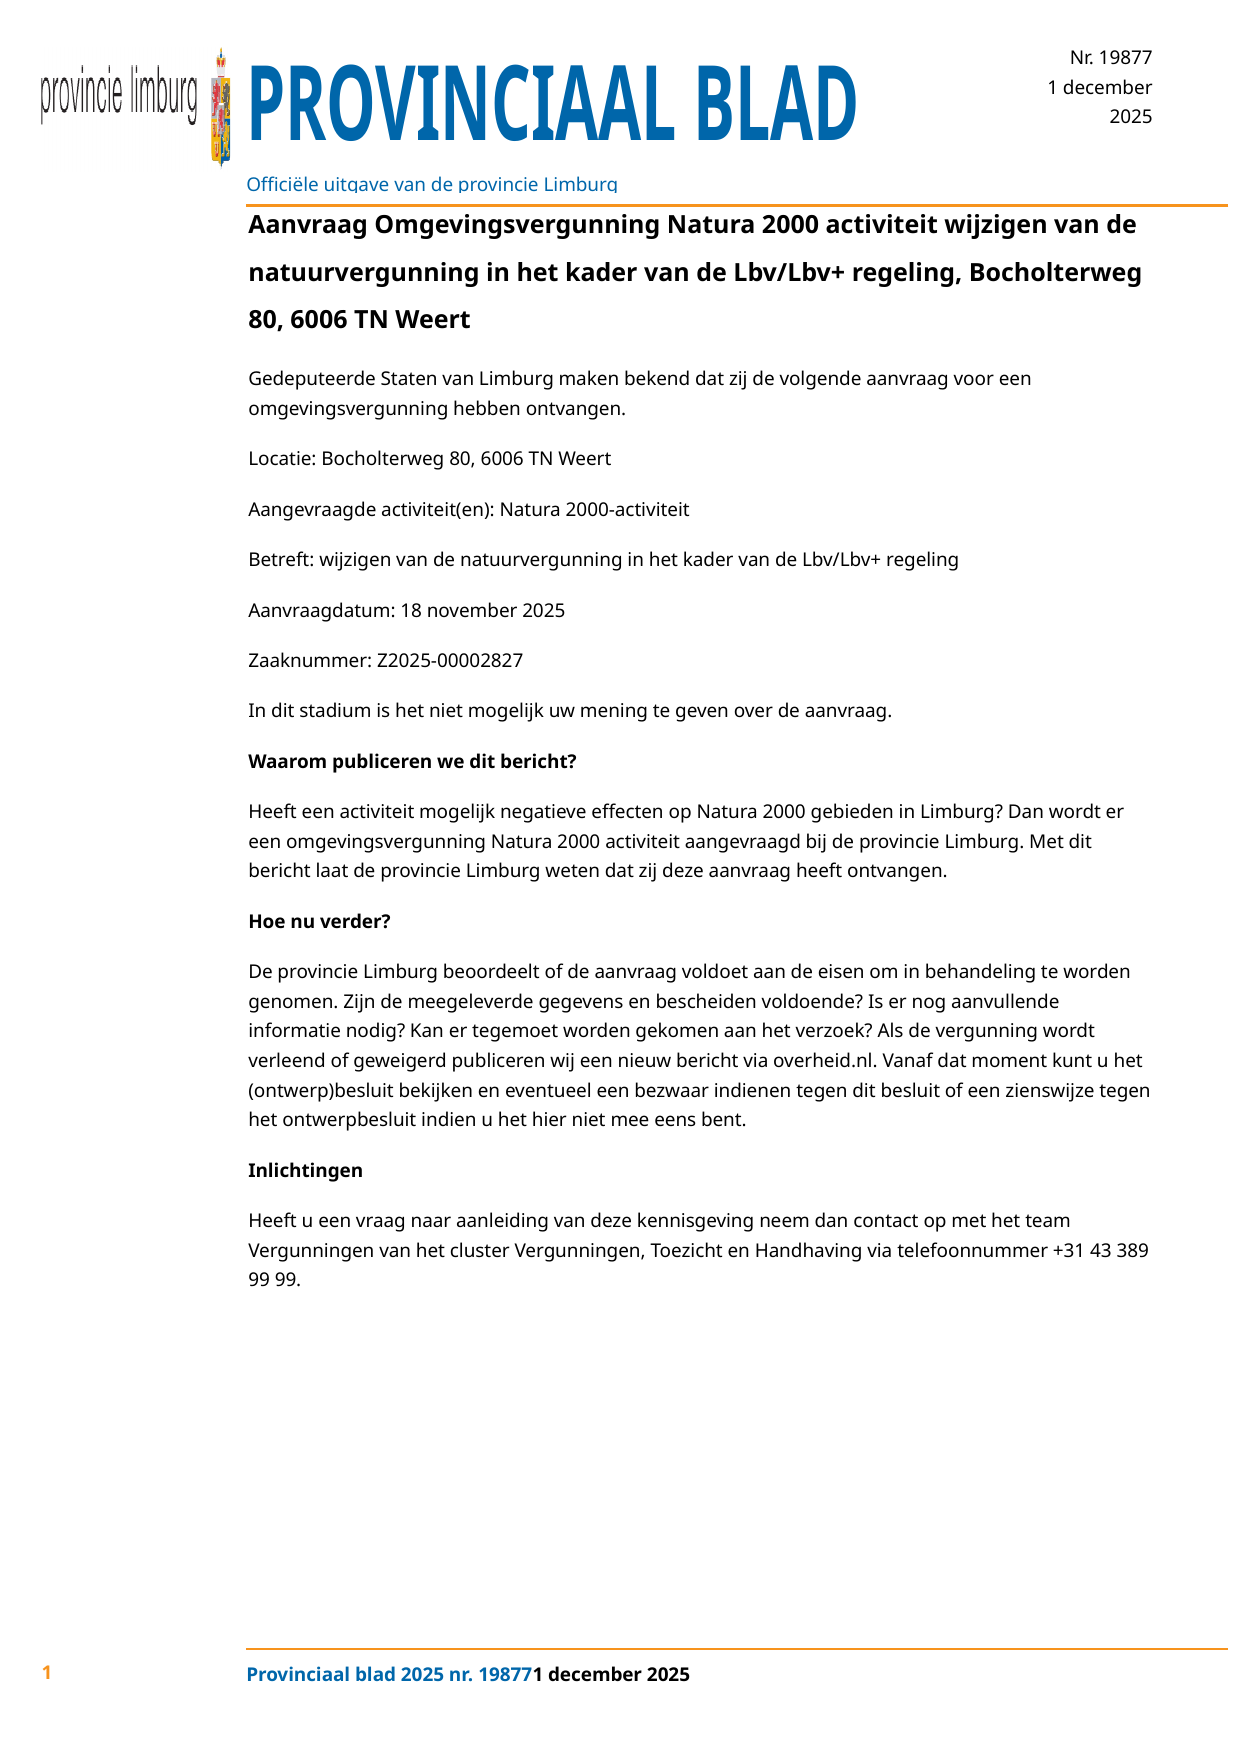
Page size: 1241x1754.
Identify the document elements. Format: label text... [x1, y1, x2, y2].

text In dit stadium is het niet mogelijk uw mening te geven over de aanvraag. [248, 698, 1152, 723]
text Aanvraagdatum: 18 november 2025 [248, 597, 1152, 622]
text Heeft u een vraag naar aanleiding van deze kennisgeving neem dan contact op met het team Vergunningen van het cluster Vergunningen, Toezicht en Handhaving via telefoonnummer +31 43 389 99 99. [248, 1207, 1152, 1292]
text Heeft een activiteit mogelijk negatieve effecten op Natura 2000 gebieden in Limburg? Dan wordt er een omgevingsvergunning Natura 2000 activiteit aangevraagd bij de provincie Limburg. Met dit bericht laat de provincie Limburg weten dat zij deze aanvraag heeft ontvangen. [248, 798, 1152, 883]
text Zaaknummer: Z2025-00002827 [248, 647, 1152, 673]
text Gedeputeerde Staten van Limburg maken bekend dat zij de volgende aanvraag voor een omgevingsvergunning hebben ontvangen. [248, 366, 1152, 421]
text Aanvraag Omgevingsvergunning Natura 2000 activiteit wijzigen van de natuurvergunning in het kader van de Lbv/Lbv+ regeling, Bocholterweg 80, 6006 TN Weert [248, 207, 1152, 336]
text Hoe nu verder? [248, 908, 1152, 934]
picture [41, 47, 231, 172]
text De provincie Limburg beoordeelt of de aanvraag voldoet aan de eisen om in behandeling te worden genomen. Zijn de meegeleverde gegevens en bescheiden voldoende? Is er nog aanvullende informatie nodig? Kan er tegemoet worden gekomen aan het verzoek? Als de vergunning wordt verleend of geweigerd publiceren wij een nieuw bericht via overheid.nl. Vanaf dat moment kunt u het (ontwerp)besluit bekijken en eventueel een bezwaar indienen tegen dit besluit of een zienswijze tegen het ontwerpbesluit indien u het hier niet mee eens bent. [248, 958, 1152, 1132]
text Waarom publiceren we dit bericht? [248, 748, 1152, 774]
text Inlichtingen [248, 1157, 1152, 1182]
text Locatie: Bocholterweg 80, 6006 TN Weert [248, 446, 1152, 471]
text Aangevraagde activiteit(en): Natura 2000-activiteit [248, 496, 1152, 522]
text Betreft: wijzigen van de natuurvergunning in het kader van de Lbv/Lbv+ regeling [248, 546, 1152, 572]
